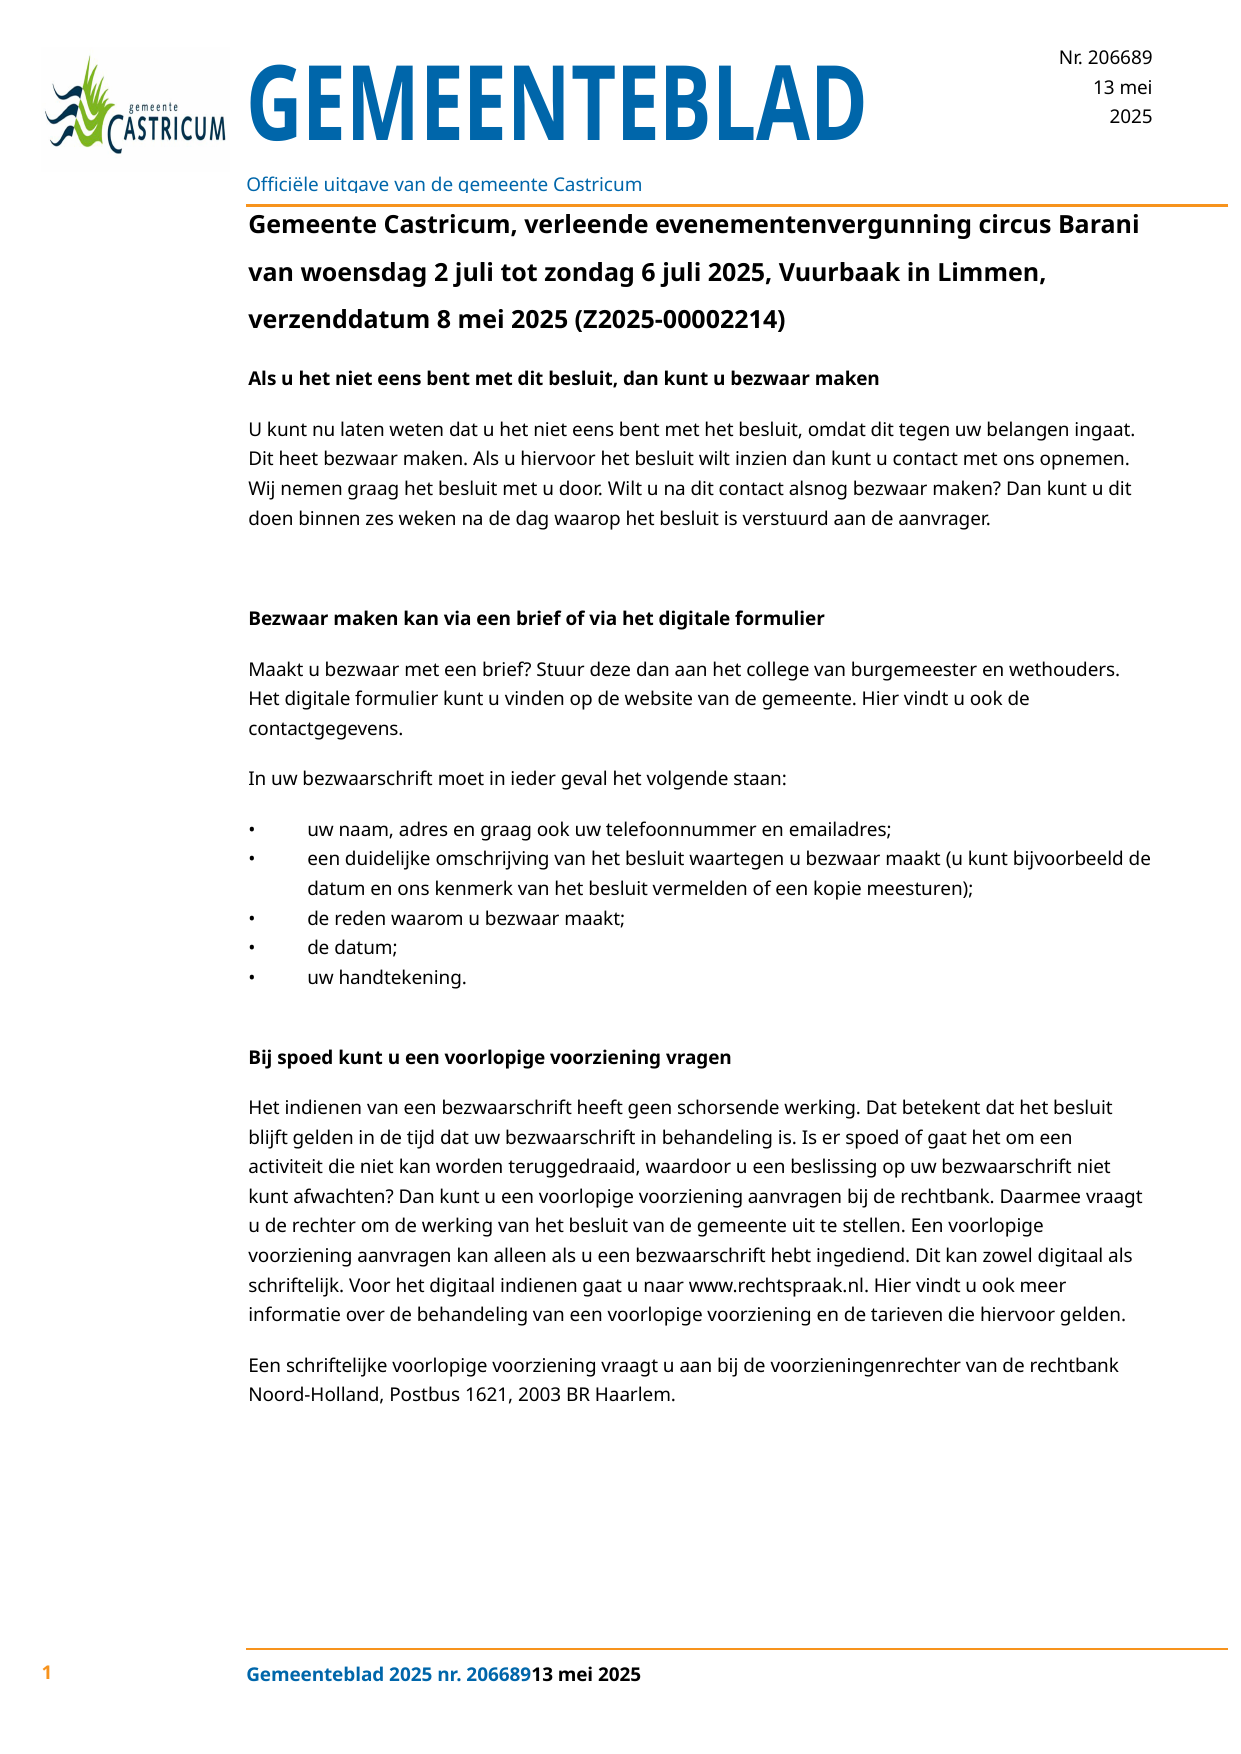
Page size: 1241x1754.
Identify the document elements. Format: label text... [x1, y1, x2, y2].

list de datum; [248, 934, 1152, 960]
picture [41, 47, 231, 172]
text Bezwaar maken kan via een brief of via het digitale formulier [248, 606, 1152, 631]
text Gemeente Castricum, verleende evenementenvergunning circus Barani van woensdag 2 juli tot zondag 6 juli 2025, Vuurbaak in Limmen, verzenddatum 8 mei 2025 (Z2025-00002214) [248, 207, 1152, 336]
text Maakt u bezwaar met een brief? Stuur deze dan aan het college van burgemeester en wethouders. Het digitale formulier kunt u vinden op de website van de gemeente. Hier vindt u ook de contactgegevens. [248, 656, 1152, 741]
text Bij spoed kunt u een voorlopige voorziening vragen [248, 1044, 1152, 1069]
text Als u het niet eens bent met dit besluit, dan kunt u bezwaar maken [248, 366, 1152, 391]
text In uw bezwaarschrift moet in ieder geval het volgende staan: [248, 766, 1152, 791]
list uw naam, adres en graag ook uw telefoonnummer en emailadres; [248, 816, 1152, 842]
text Een schriftelijke voorlopige voorziening vraagt u aan bij de voorzieningenrechter van de rechtbank Noord-Holland, Postbus 1621, 2003 BR Haarlem. [248, 1352, 1152, 1407]
list uw handtekening. [248, 964, 1152, 989]
list de reden waarom u bezwaar maakt; [248, 905, 1152, 930]
list een duidelijke omschrijving van het besluit waartegen u bezwaar maakt (u kunt bijvoorbeeld de datum en ons kenmerk van het besluit vermelden of een kopie meesturen); [248, 846, 1152, 901]
text Het indienen van een bezwaarschrift heeft geen schorsende werking. Dat betekent dat het besluit blijft gelden in de tijd dat uw bezwaarschrift in behandeling is. Is er spoed of gaat het om een activiteit die niet kan worden teruggedraaid, waardoor u een beslissing op uw bezwaarschrift niet kunt afwachten? Dan kunt u een voorlopige voorziening aanvragen bij de rechtbank. Daarmee vraagt u de rechter om de werking van het besluit van de gemeente uit te stellen. Een voorlopige voorziening aanvragen kan alleen als u een bezwaarschrift hebt ingediend. Dit kan zowel digitaal als schriftelijk. Voor het digitaal indienen gaat u naar www.rechtspraak.nl. Hier vindt u ook meer informatie over de behandeling van een voorlopige voorziening en de tarieven die hiervoor gelden. [248, 1094, 1152, 1327]
text U kunt nu laten weten dat u het niet eens bent met het besluit, omdat dit tegen uw belangen ingaat. Dit heet bezwaar maken. Als u hiervoor het besluit wilt inzien dan kunt u contact met ons opnemen. Wij nemen graag het besluit met u door. Wilt u na dit contact alsnog bezwaar maken? Dan kunt u dit doen binnen zes weken na de dag waarop het besluit is verstuurd aan de aanvrager. [248, 416, 1152, 530]
